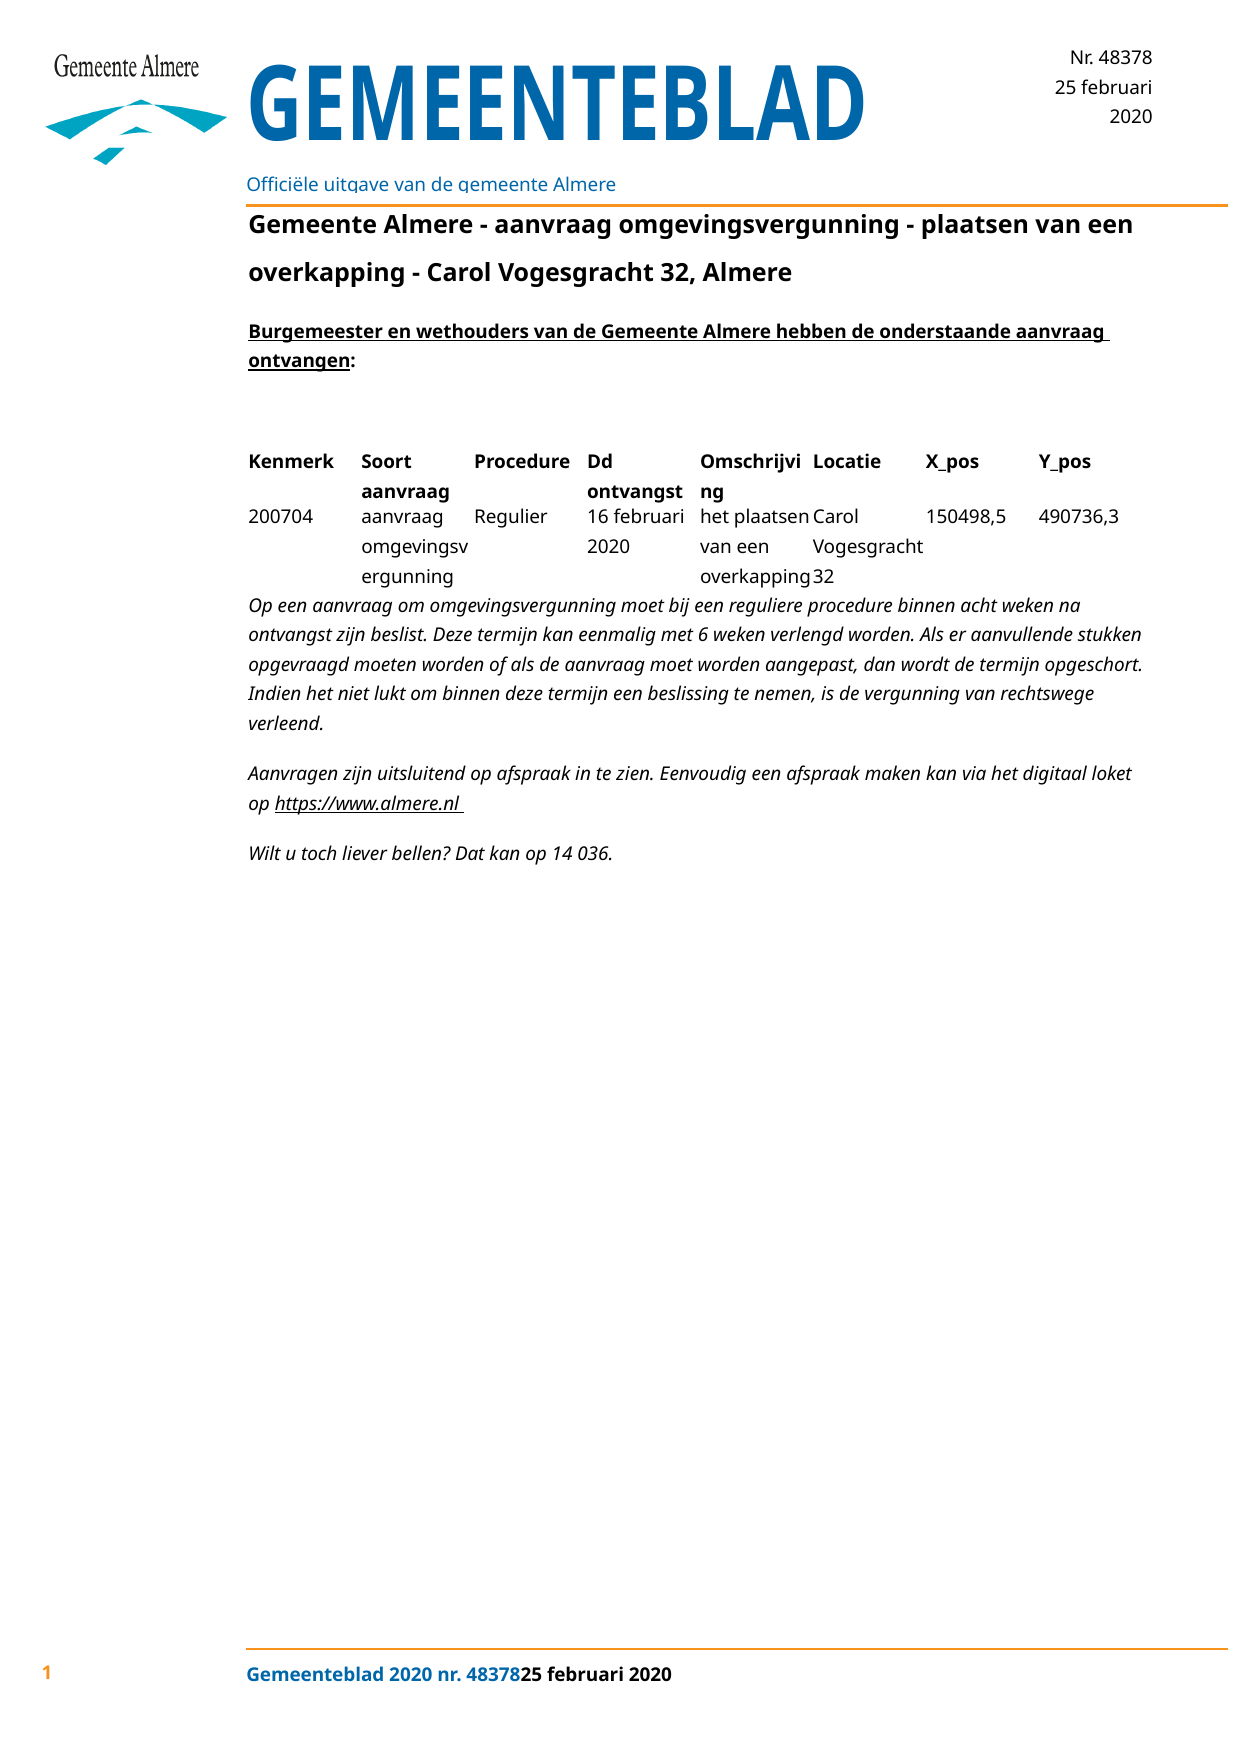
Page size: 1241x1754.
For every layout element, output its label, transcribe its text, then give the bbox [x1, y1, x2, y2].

table_cell aanvraag omgevingsvergunning [361, 504, 474, 589]
table_header Soort aanvraag [361, 449, 474, 504]
table_header Omschrijving [700, 449, 813, 504]
table_cell 150498,5 [926, 504, 1038, 589]
table_header Kenmerk [248, 449, 361, 504]
text Burgemeester en wethouders van de Gemeente Almere hebben de onderstaande aanvraag ontvangen: [248, 318, 1152, 373]
table_cell het plaatsen van een overkapping [700, 504, 813, 589]
text Wilt u toch liever bellen? Dat kan op 14 036. [248, 841, 1152, 866]
table_header Y_pos [1039, 449, 1152, 504]
text Op een aanvraag om omgevingsvergunning moet bij een reguliere procedure binnen acht weken na ontvangst zijn beslist. Deze termijn kan eenmalig met 6 weken verlengd worden. Als er aanvullende stukken opgevraagd moeten worden of als de aanvraag moet worden aangepast, dan wordt de termijn opgeschort. Indien het niet lukt om binnen deze termijn een beslissing te nemen, is de vergunning van rechtswege verleend. [248, 592, 1152, 736]
table_cell 490736,3 [1039, 504, 1152, 589]
table_header Dd ontvangst [587, 449, 700, 504]
table_header X_pos [926, 449, 1038, 504]
table_header Locatie [813, 449, 926, 504]
table_cell Regulier [474, 504, 587, 589]
table_header Procedure [474, 449, 587, 504]
text Aanvragen zijn uitsluitend op afspraak in te zien. Eenvoudig een afspraak maken kan via het digitaal loket op https://www.almere.nl [248, 761, 1152, 816]
table_cell 16 februari 2020 [587, 504, 700, 589]
picture [41, 47, 231, 172]
table_cell Carol Vogesgracht 32 [813, 504, 926, 589]
table_cell 200704 [248, 504, 361, 589]
text Gemeente Almere - aanvraag omgevingsvergunning - plaatsen van een overkapping - Carol Vogesgracht 32, Almere [248, 207, 1152, 288]
